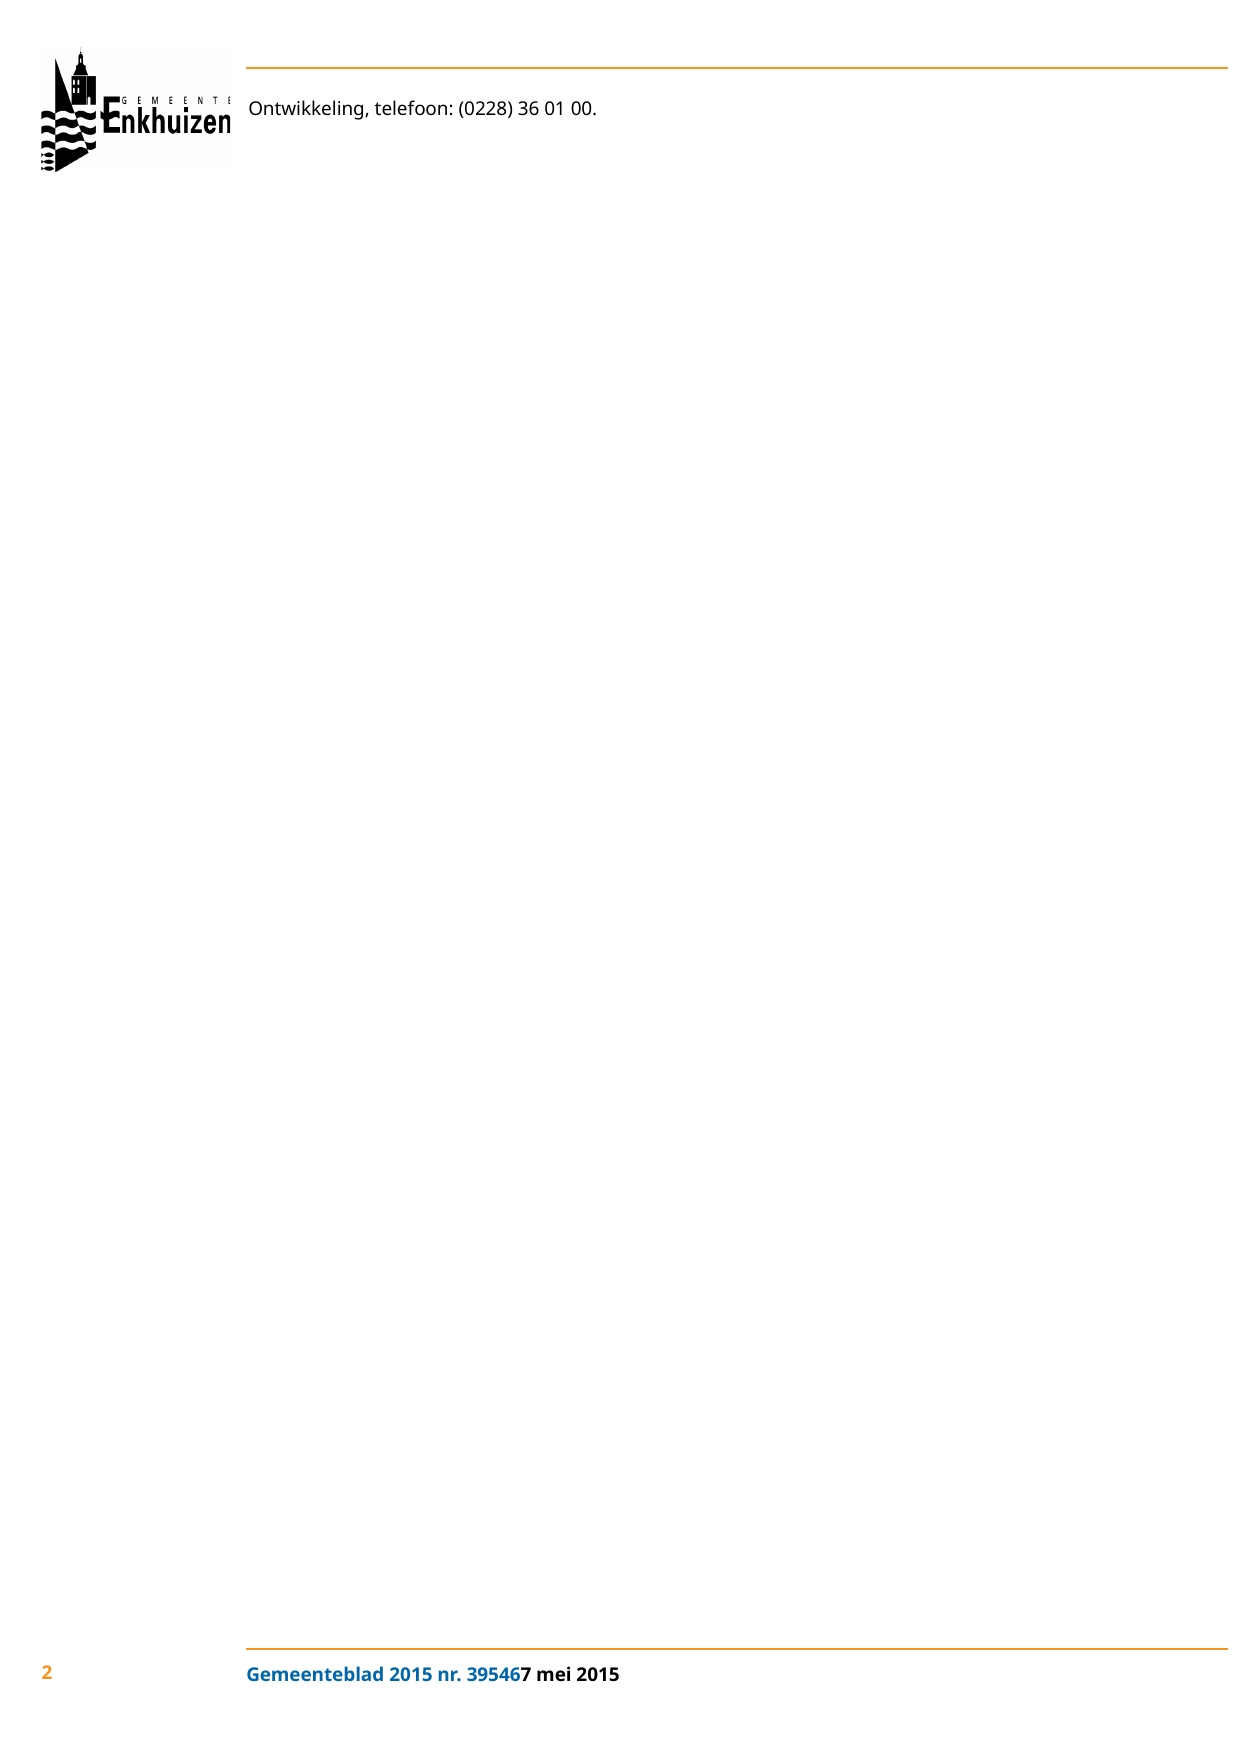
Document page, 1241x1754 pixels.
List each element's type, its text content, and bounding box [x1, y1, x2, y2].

text Ontwikkeling, telefoon: (0228) 36 01 00. [248, 95, 1152, 121]
picture [41, 47, 231, 172]
